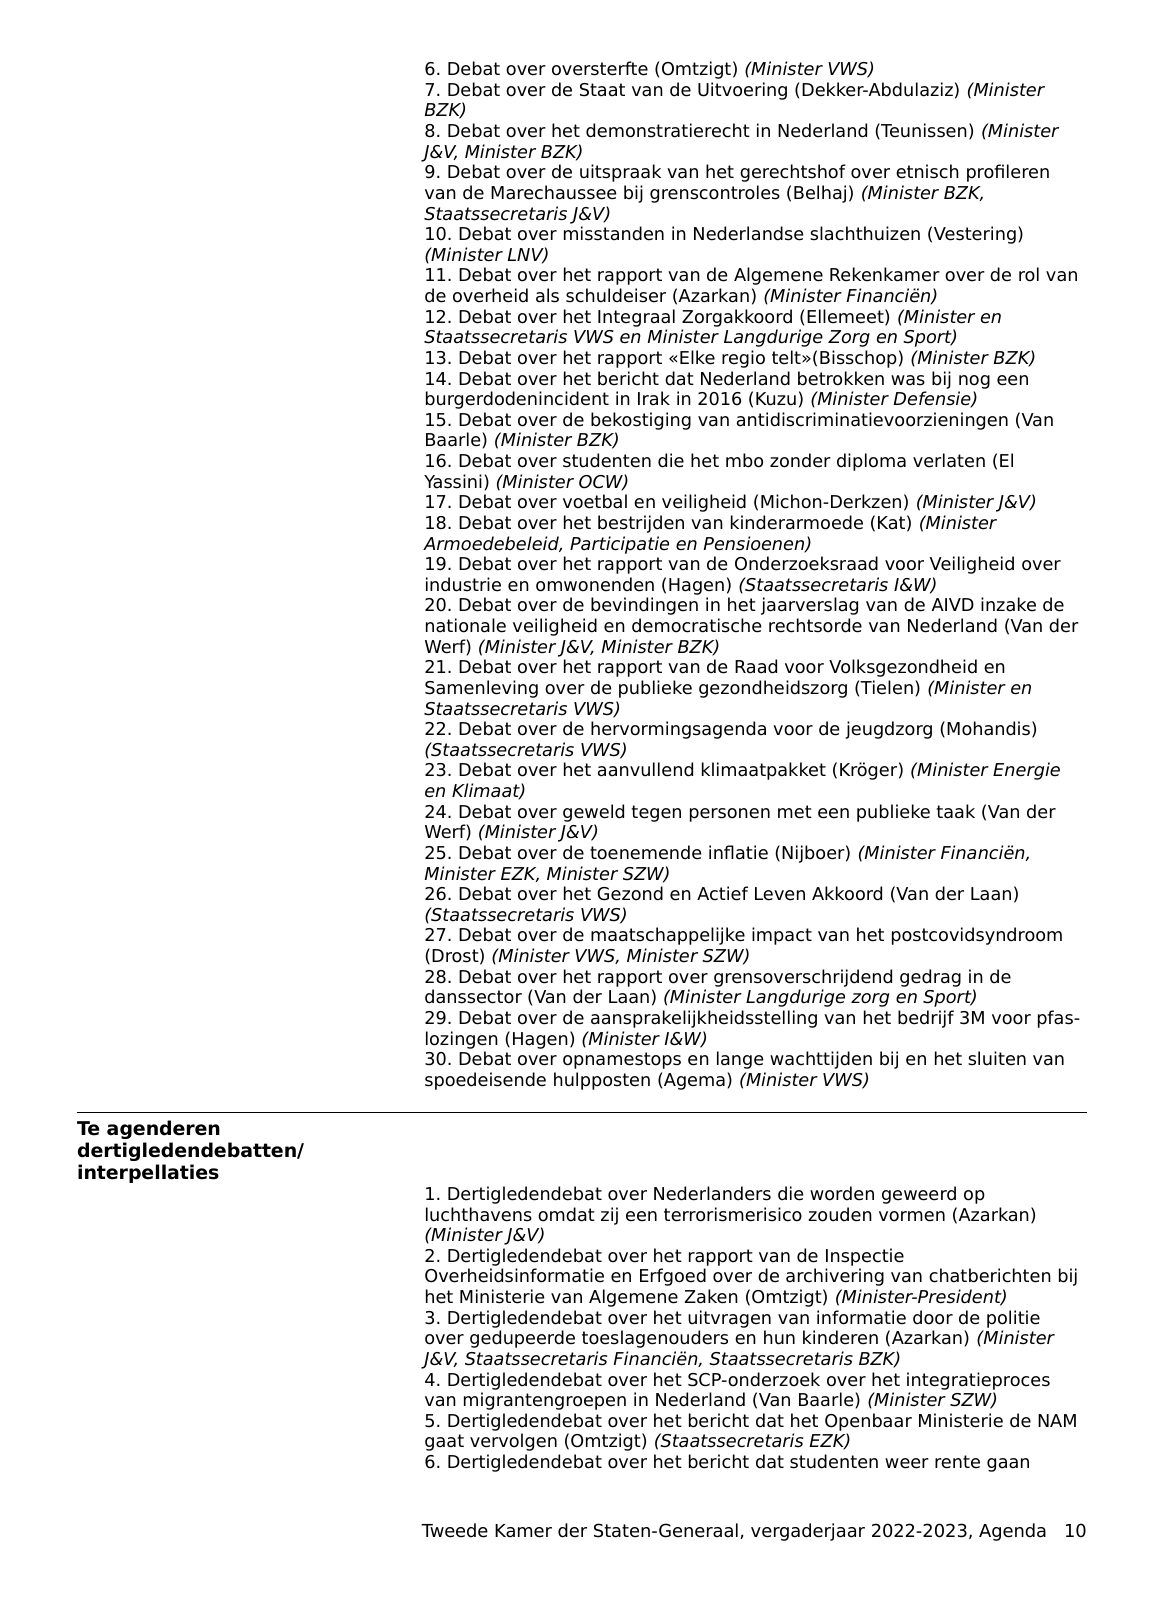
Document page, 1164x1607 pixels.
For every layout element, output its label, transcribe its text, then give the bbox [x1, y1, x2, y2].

table_cell 9. Debat over de uitspraak van het gerechtshof over etnisch profileren van de Marechaussee bij grenscontroles (Belhaj) (Minister BZK, Staatssecretaris J&V) [418, 162, 1087, 224]
table_cell [77, 719, 401, 760]
table_cell [401, 513, 418, 554]
table_cell [77, 1049, 401, 1090]
table_cell [77, 925, 401, 967]
table_cell 22. Debat over de hervormingsagenda voor de jeugdzorg (Mohandis) (Staatssecretaris VWS) [418, 719, 1087, 760]
table_cell [401, 967, 418, 1008]
table_cell [77, 513, 401, 554]
table_cell 18. Debat over het bestrijden van kinderarmoede (Kat) (Minister Armoedebeleid, Participatie en Pensioenen) [418, 513, 1087, 554]
table_cell [77, 1184, 401, 1246]
table_cell 2. Dertigledendebat over het rapport van de Inspectie Overheidsinformatie en Erfgoed over de archivering van chatberichten bij het Ministerie van Algemene Zaken (Omtzigt) (Minister-President) [418, 1246, 1087, 1308]
table_cell [401, 554, 418, 595]
table_cell [77, 1452, 401, 1473]
table_cell [401, 1370, 418, 1411]
table_cell [401, 760, 418, 802]
table_cell 6. Dertigledendebat over het bericht dat studenten weer rente gaan [418, 1452, 1087, 1473]
table_cell [401, 657, 418, 719]
table_header [418, 1113, 1087, 1184]
table_header [401, 1113, 418, 1184]
table_cell 6. Debat over oversterfte (Omtzigt) (Minister VWS) [418, 59, 1087, 80]
table_cell [401, 884, 418, 925]
table_cell 10. Debat over misstanden in Nederlandse slachthuizen (Vestering) (Minister LNV) [418, 224, 1087, 265]
table_cell 13. Debat over het rapport «Elke regio telt»(Bisschop) (Minister BZK) [418, 348, 1087, 368]
table_cell [77, 451, 401, 492]
table_cell [77, 1246, 401, 1308]
table_cell [401, 121, 418, 162]
table_cell [77, 80, 401, 121]
table_cell 29. Debat over de aansprakelijkheidsstelling van het bedrijf 3M voor pfas-lozingen (Hagen) (Minister I&W) [418, 1008, 1087, 1049]
table_cell 11. Debat over het rapport van de Algemene Rekenkamer over de rol van de overheid als schuldeiser (Azarkan) (Minister Financiën) [418, 265, 1087, 307]
table_cell 21. Debat over het rapport van de Raad voor Volksgezondheid en Samenleving over de publieke gezondheidszorg (Tielen) (Minister en Staatssecretaris VWS) [418, 657, 1087, 719]
table_cell [77, 492, 401, 513]
table_cell [401, 1184, 418, 1246]
table_cell [77, 162, 401, 224]
table_cell 12. Debat over het Integraal Zorgakkoord (Ellemeet) (Minister en Staatssecretaris VWS en Minister Langdurige Zorg en Sport) [418, 307, 1087, 348]
table_cell [401, 492, 418, 513]
table_cell [401, 451, 418, 492]
table_cell [77, 348, 401, 368]
table_cell [77, 1308, 401, 1369]
table_cell 3. Dertigledendebat over het uitvragen van informatie door de politie over gedupeerde toeslagenouders en hun kinderen (Azarkan) (Minister J&V, Staatssecretaris Financiën, Staatssecretaris BZK) [418, 1308, 1087, 1369]
table_cell [401, 369, 418, 410]
table_cell 7. Debat over de Staat van de Uitvoering (Dekker-Abdulaziz) (Minister BZK) [418, 80, 1087, 121]
table_cell [401, 1049, 418, 1090]
table_cell [77, 760, 401, 802]
table_cell 28. Debat over het rapport over grensoverschrijdend gedrag in de danssector (Van der Laan) (Minister Langdurige zorg en Sport) [418, 967, 1087, 1008]
table_cell [401, 595, 418, 657]
table_cell [77, 884, 401, 925]
table_cell 17. Debat over voetbal en veiligheid (Michon-Derkzen) (Minister J&V) [418, 492, 1087, 513]
table_cell 26. Debat over het Gezond en Actief Leven Akkoord (Van der Laan) (Staatssecretaris VWS) [418, 884, 1087, 925]
table_cell [401, 1308, 418, 1369]
table_cell [401, 843, 418, 884]
table_cell [77, 265, 401, 307]
table_cell [77, 595, 401, 657]
table_cell [77, 1411, 401, 1452]
table_cell [77, 554, 401, 595]
table_cell [401, 224, 418, 265]
table_cell [77, 224, 401, 265]
table_cell [401, 59, 418, 80]
table_cell 27. Debat over de maatschappelijke impact van het postcovidsyndroom (Drost) (Minister VWS, Minister SZW) [418, 925, 1087, 967]
table_cell 8. Debat over het demonstratierecht in Nederland (Teunissen) (Minister J&V, Minister BZK) [418, 121, 1087, 162]
table_cell 25. Debat over de toenemende inflatie (Nijboer) (Minister Financiën, Minister EZK, Minister SZW) [418, 843, 1087, 884]
table_cell [77, 121, 401, 162]
table_cell [401, 925, 418, 967]
table_cell [401, 1411, 418, 1452]
table_cell [401, 348, 418, 368]
table_cell [401, 1246, 418, 1308]
table_cell [77, 59, 401, 80]
table_cell 1. Dertigledendebat over Nederlanders die worden geweerd op luchthavens omdat zij een terrorismerisico zouden vormen (Azarkan) (Minister J&V) [418, 1184, 1087, 1246]
table_cell [401, 80, 418, 121]
table_cell [401, 410, 418, 451]
table_cell [77, 1370, 401, 1411]
table_cell 4. Dertigledendebat over het SCP-onderzoek over het integratieproces van migrantengroepen in Nederland (Van Baarle) (Minister SZW) [418, 1370, 1087, 1411]
table_cell [401, 1452, 418, 1473]
table_cell 30. Debat over opnamestops en lange wachttijden bij en het sluiten van spoedeisende hulpposten (Agema) (Minister VWS) [418, 1049, 1087, 1090]
table_cell [401, 162, 418, 224]
table_cell [401, 719, 418, 760]
table_cell 5. Dertigledendebat over het bericht dat het Openbaar Ministerie de NAM gaat vervolgen (Omtzigt) (Staatssecretaris EZK) [418, 1411, 1087, 1452]
table_cell [77, 369, 401, 410]
table_cell [401, 802, 418, 843]
table_cell 14. Debat over het bericht dat Nederland betrokken was bij nog een burgerdodenincident in Irak in 2016 (Kuzu) (Minister Defensie) [418, 369, 1087, 410]
table_cell [401, 1008, 418, 1049]
table_cell 15. Debat over de bekostiging van antidiscriminatievoorzieningen (Van Baarle) (Minister BZK) [418, 410, 1087, 451]
table_cell 20. Debat over de bevindingen in het jaarverslag van de AIVD inzake de nationale veiligheid en democratische rechtsorde van Nederland (Van der Werf) (Minister J&V, Minister BZK) [418, 595, 1087, 657]
table_cell [77, 802, 401, 843]
table_cell 19. Debat over het rapport van de Onderzoeksraad voor Veiligheid over industrie en omwonenden (Hagen) (Staatssecretaris I&W) [418, 554, 1087, 595]
table_cell [77, 1008, 401, 1049]
table_cell [77, 657, 401, 719]
table_cell [77, 843, 401, 884]
table_cell [401, 265, 418, 307]
table_cell [401, 307, 418, 348]
table_cell [77, 410, 401, 451]
table_cell 16. Debat over studenten die het mbo zonder diploma verlaten (El Yassini) (Minister OCW) [418, 451, 1087, 492]
table_cell [77, 307, 401, 348]
table_cell 23. Debat over het aanvullend klimaatpakket (Kröger) (Minister Energie en Klimaat) [418, 760, 1087, 802]
table_header Te agenderen dertigledendebatten/ interpellaties [77, 1113, 401, 1184]
table_cell [77, 967, 401, 1008]
table_cell 24. Debat over geweld tegen personen met een publieke taak (Van der Werf) (Minister J&V) [418, 802, 1087, 843]
